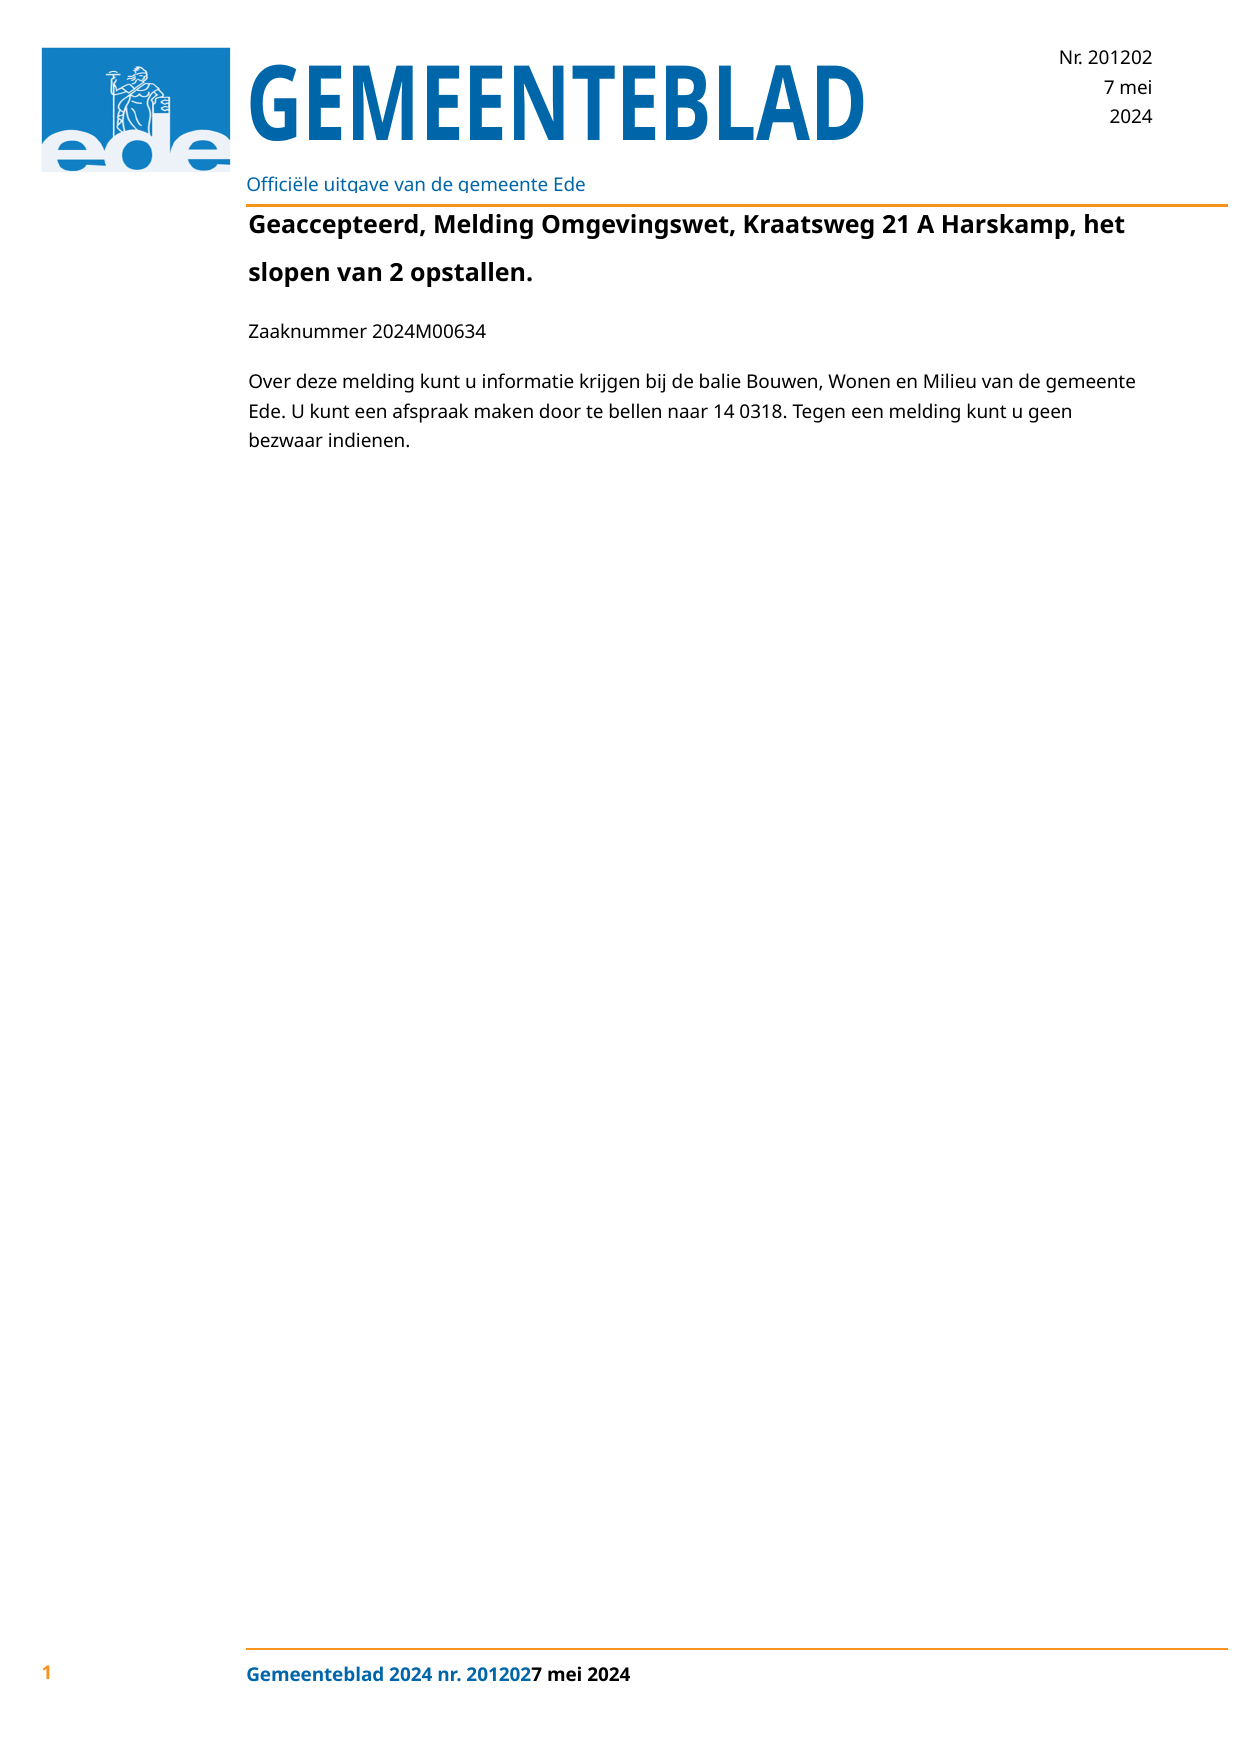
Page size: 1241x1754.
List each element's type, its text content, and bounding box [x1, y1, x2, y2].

text Over deze melding kunt u informatie krijgen bij de balie Bouwen, Wonen en Milieu van de gemeente Ede. U kunt een afspraak maken door te bellen naar 14 0318. Tegen een melding kunt u geen bezwaar indienen. [248, 368, 1152, 453]
picture [41, 47, 231, 172]
text Zaaknummer 2024M00634 [248, 318, 1152, 344]
text Geaccepteerd, Melding Omgevingswet, Kraatsweg 21 A Harskamp, het slopen van 2 opstallen. [248, 207, 1152, 288]
